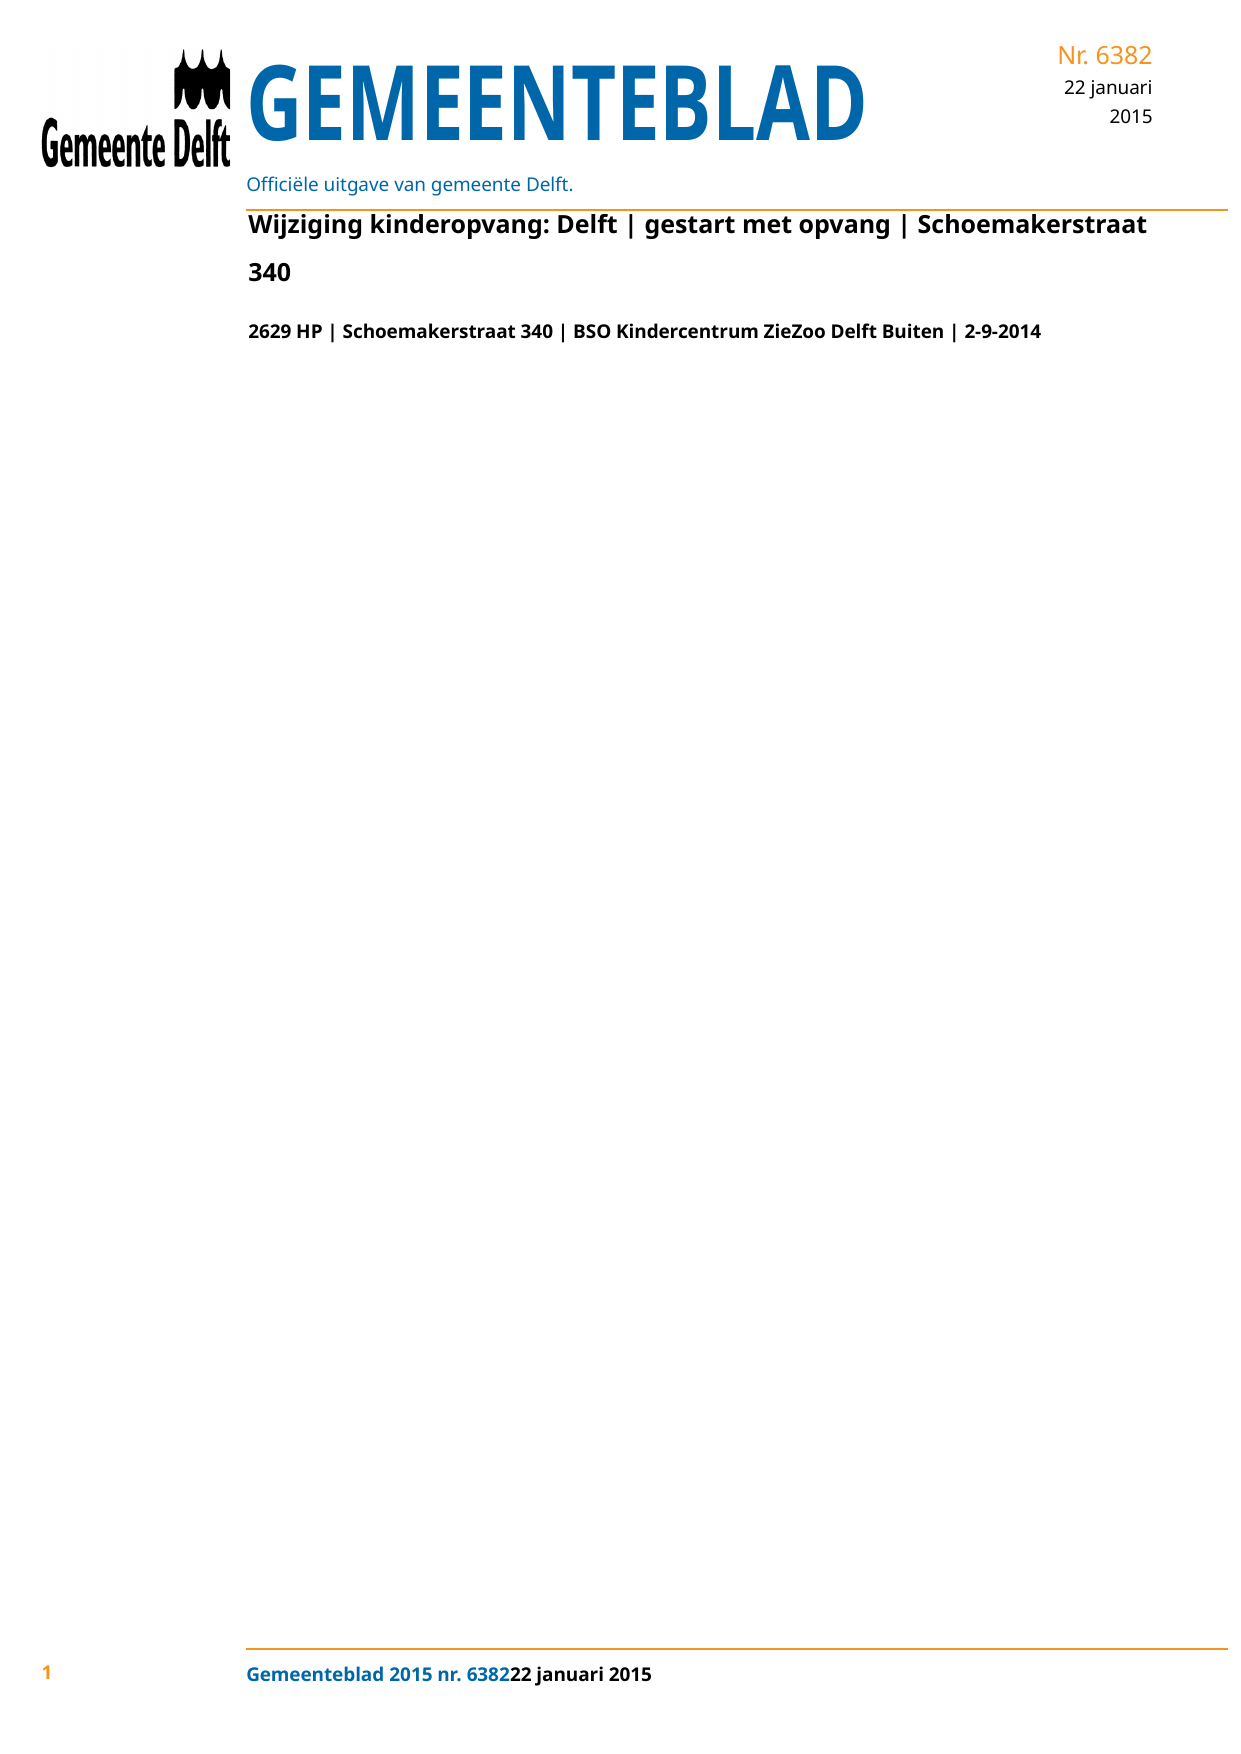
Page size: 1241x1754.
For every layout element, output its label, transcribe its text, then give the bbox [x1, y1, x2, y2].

text Wijziging kinderopvang: Delft | gestart met opvang | Schoemakerstraat 340 [248, 211, 1152, 288]
text 2629 HP | Schoemakerstraat 340 | BSO Kindercentrum ZieZoo Delft Buiten | 2-9-2014 [248, 318, 1152, 344]
picture [41, 47, 231, 172]
